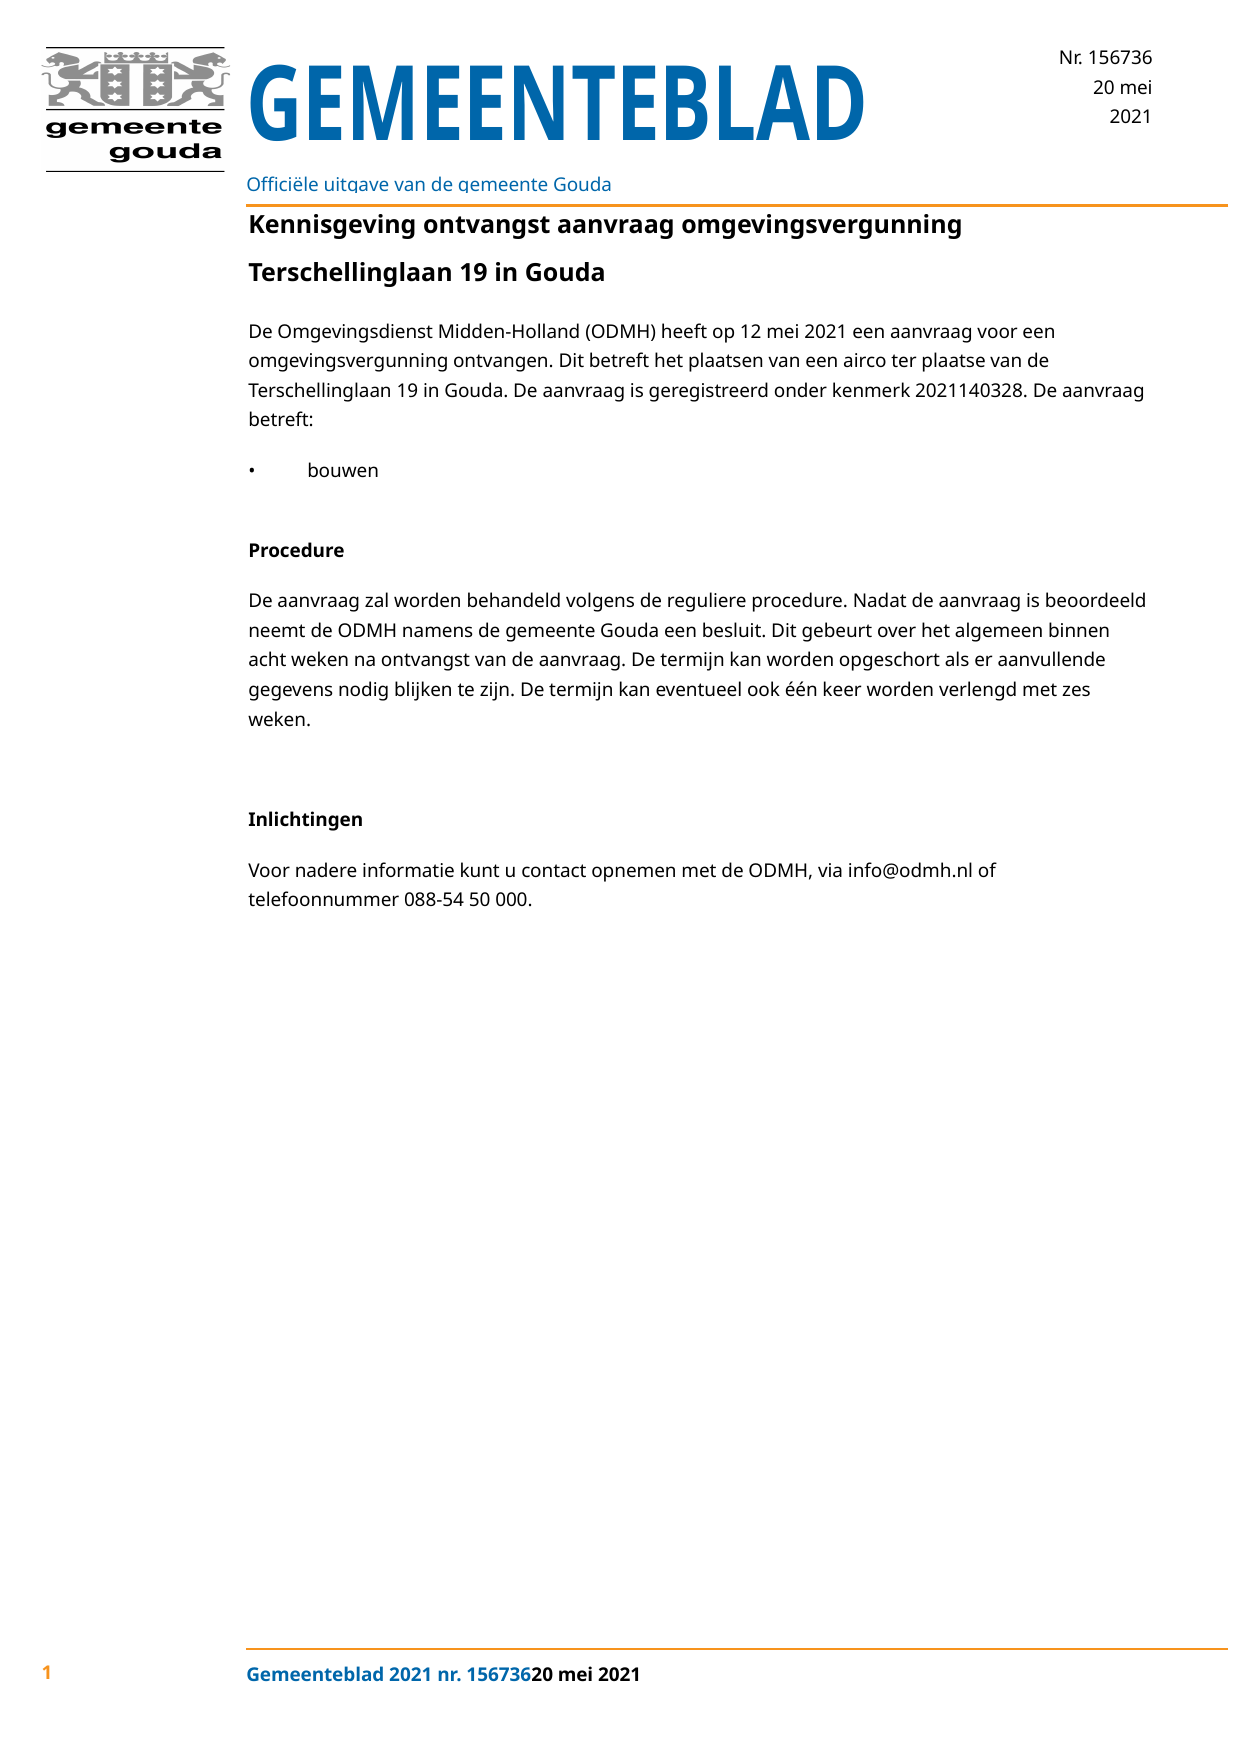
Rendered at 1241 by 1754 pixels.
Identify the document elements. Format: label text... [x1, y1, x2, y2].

list bouwen [248, 457, 1152, 483]
picture [41, 47, 231, 172]
text Voor nadere informatie kunt u contact opnemen met de ODMH, via info@odmh.nl of telefoonnummer 088-54 50 000. [248, 857, 1152, 912]
text Inlichtingen [248, 807, 1152, 832]
text Kennisgeving ontvangst aanvraag omgevingsvergunning Terschellinglaan 19 in Gouda [248, 207, 1152, 288]
text De Omgevingsdienst Midden-Holland (ODMH) heeft op 12 mei 2021 een aanvraag voor een omgevingsvergunning ontvangen. Dit betreft het plaatsen van een airco ter plaatse van de Terschellinglaan 19 in Gouda. De aanvraag is geregistreerd onder kenmerk 2021140328. De aanvraag betreft: [248, 318, 1152, 432]
text De aanvraag zal worden behandeld volgens de reguliere procedure. Nadat de aanvraag is beoordeeld neemt de ODMH namens de gemeente Gouda een besluit. Dit gebeurt over het algemeen binnen acht weken na ontvangst van de aanvraag. De termijn kan worden opgeschort als er aanvullende gegevens nodig blijken te zijn. De termijn kan eventueel ook één keer worden verlengd met zes weken. [248, 587, 1152, 732]
text Procedure [248, 537, 1152, 563]
